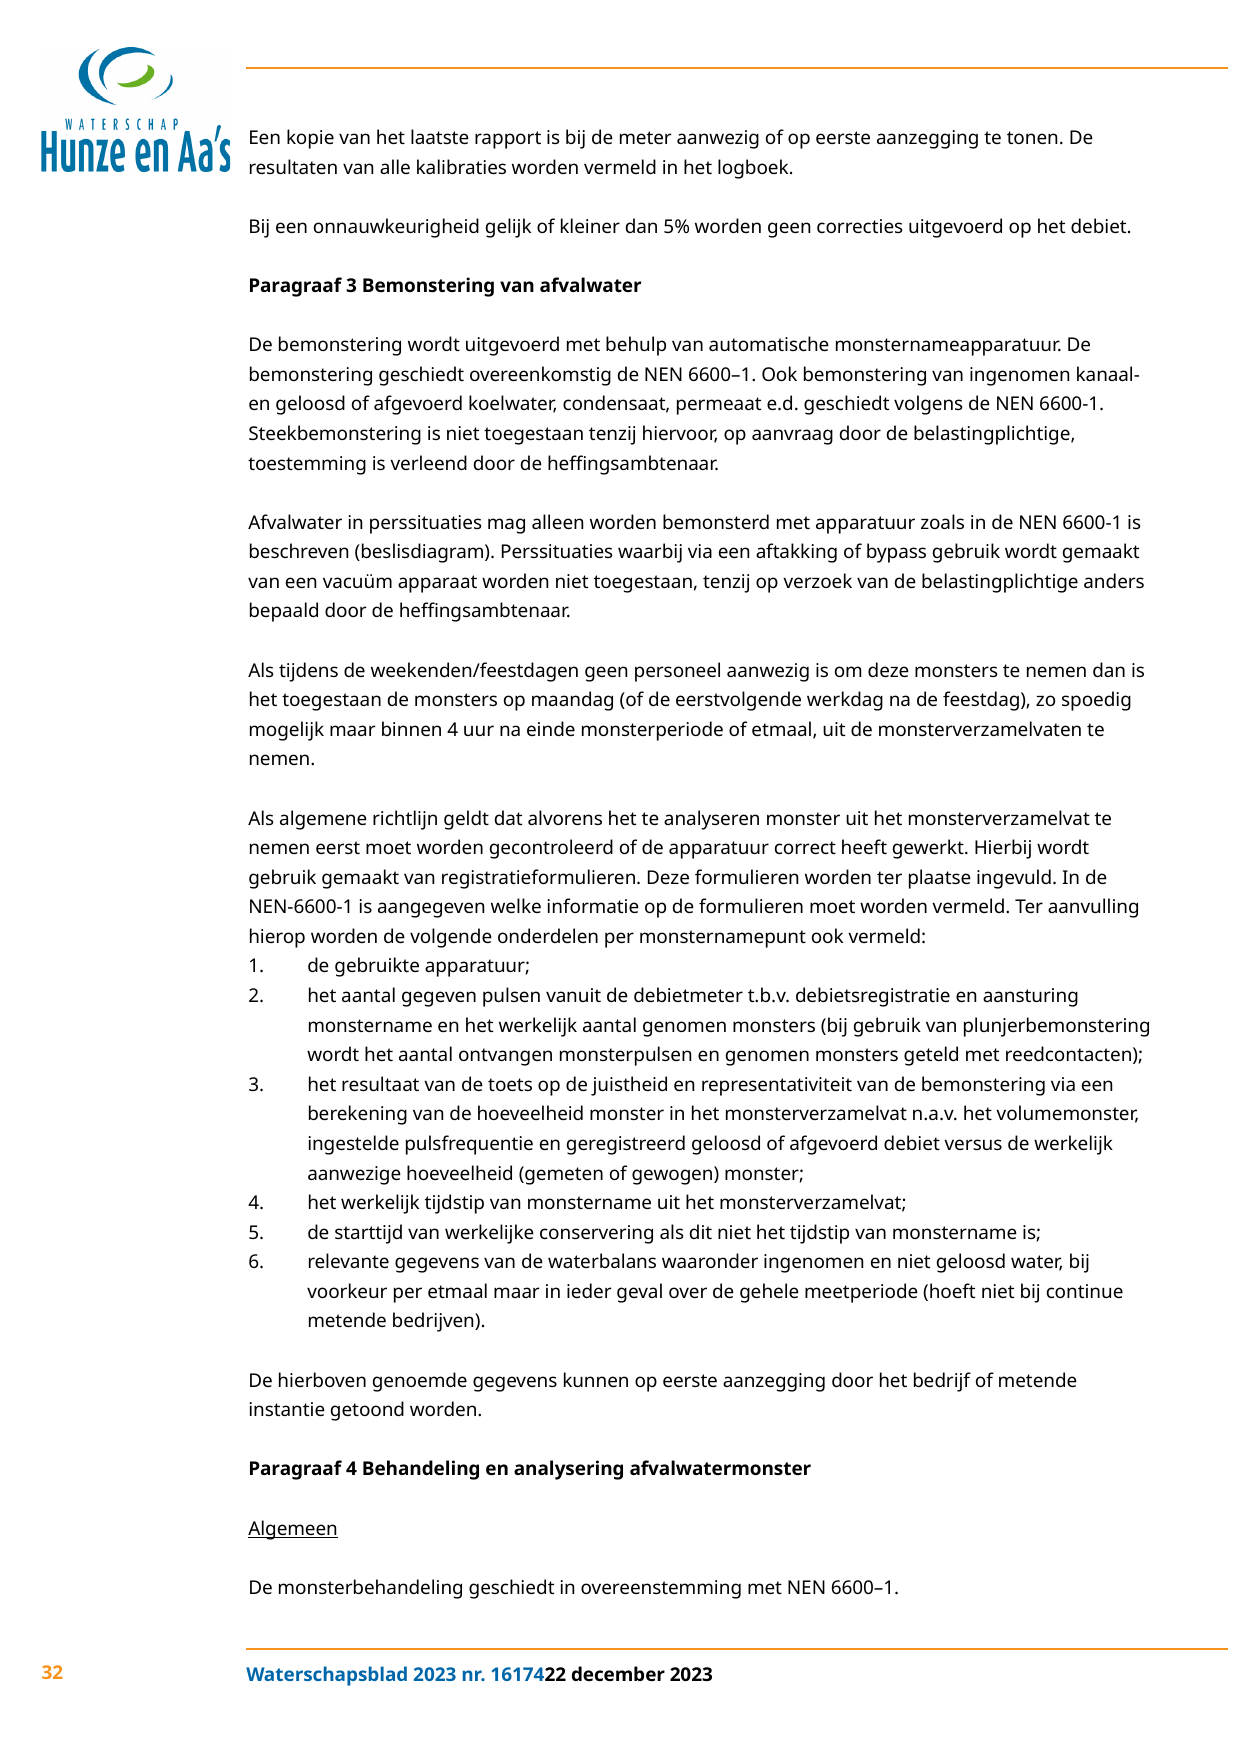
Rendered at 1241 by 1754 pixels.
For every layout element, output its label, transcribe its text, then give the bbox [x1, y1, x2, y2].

text De bemonstering wordt uitgevoerd met behulp van automatische monsternameapparatuur. De bemonstering geschiedt overeenkomstig de NEN 6600–1. Ook bemonstering van ingenomen kanaal- en geloosd of afgevoerd koelwater, condensaat, permeaat e.d. geschiedt volgens de NEN 6600-1. Steekbemonstering is niet toegestaan tenzij hiervoor, op aanvraag door de belastingplichtige, toestemming is verleend door de heffingsambtenaar. [248, 331, 1152, 476]
picture [41, 47, 231, 172]
text Paragraaf 3 Bemonstering van afvalwater [248, 272, 1152, 298]
text Als tijdens de weekenden/feestdagen geen personeel aanwezig is om deze monsters te nemen dan is het toegestaan de monsters op maandag (of de eerstvolgende werkdag na de feestdag), zo spoedig mogelijk maar binnen 4 uur na einde monsterperiode of etmaal, uit de monsterverzamelvaten te nemen. [248, 657, 1152, 771]
text Paragraaf 4 Behandeling en analysering afvalwatermonster [248, 1456, 1152, 1481]
text Algemeen [248, 1515, 1152, 1541]
text Een kopie van het laatste rapport is bij de meter aanwezig of op eerste aanzegging te tonen. De resultaten van alle kalibraties worden vermeld in het logboek. [248, 124, 1152, 180]
picture [183, 163, 191, 172]
list het werkelijk tijdstip van monstername uit het monsterverzamelvat; [248, 1189, 1152, 1215]
list relevante gegevens van de waterbalans waaronder ingenomen en niet geloosd water, bij voorkeur per etmaal maar in ieder geval over de gehele meetperiode (hoeft niet bij continue metende bedrijven). [248, 1248, 1152, 1333]
list het resultaat van de toets op de juistheid en representativiteit van de bemonstering via een berekening van de hoeveelheid monster in het monsterverzamelvat n.a.v. het volumemonster, ingestelde pulsfrequentie en geregistreerd geloosd of afgevoerd debiet versus de werkelijk aanwezige hoeveelheid (gemeten of gewogen) monster; [248, 1071, 1152, 1186]
text Afvalwater in perssituaties mag alleen worden bemonsterd met apparatuur zoals in de NEN 6600-1 is beschreven (beslisdiagram). Perssituaties waarbij via een aftakking of bypass gebruik wordt gemaakt van een vacuüm apparaat worden niet toegestaan, tenzij op verzoek van de belastingplichtige anders bepaald door de heffingsambtenaar. [248, 509, 1152, 623]
list de starttijd van werkelijke conservering als dit niet het tijdstip van monstername is; [248, 1219, 1152, 1245]
text Als algemene richtlijn geldt dat alvorens het te analyseren monster uit het monsterverzamelvat te nemen eerst moet worden gecontroleerd of de apparatuur correct heeft gewerkt. Hierbij wordt gebruik gemaakt van registratieformulieren. Deze formulieren worden ter plaatse ingevuld. In de NEN-6600-1 is aangegeven welke informatie op de formulieren moet worden vermeld. Ter aanvulling hierop worden de volgende onderdelen per monsternamepunt ook vermeld: [248, 805, 1152, 949]
text Bij een onnauwkeurigheid gelijk of kleiner dan 5% worden geen correcties uitgevoerd op het debiet. [248, 213, 1152, 239]
list de gebruikte apparatuur; [248, 953, 1152, 978]
picture [47, 154, 51, 172]
list het aantal gegeven pulsen vanuit de debietmeter t.b.v. debietsregistratie en aansturing monstername en het werkelijk aantal genomen monsters (bij gebruik van plunjerbemonstering wordt het aantal ontvangen monsterpulsen en genomen monsters geteld met reedcontacten); [248, 982, 1152, 1067]
text De monsterbehandeling geschiedt in overeenstemming met NEN 6600–1. [248, 1574, 1152, 1600]
text De hierboven genoemde gegevens kunnen op eerste aanzegging door het bedrijf of metende instantie getoond worden. [248, 1367, 1152, 1422]
picture [226, 145, 231, 156]
